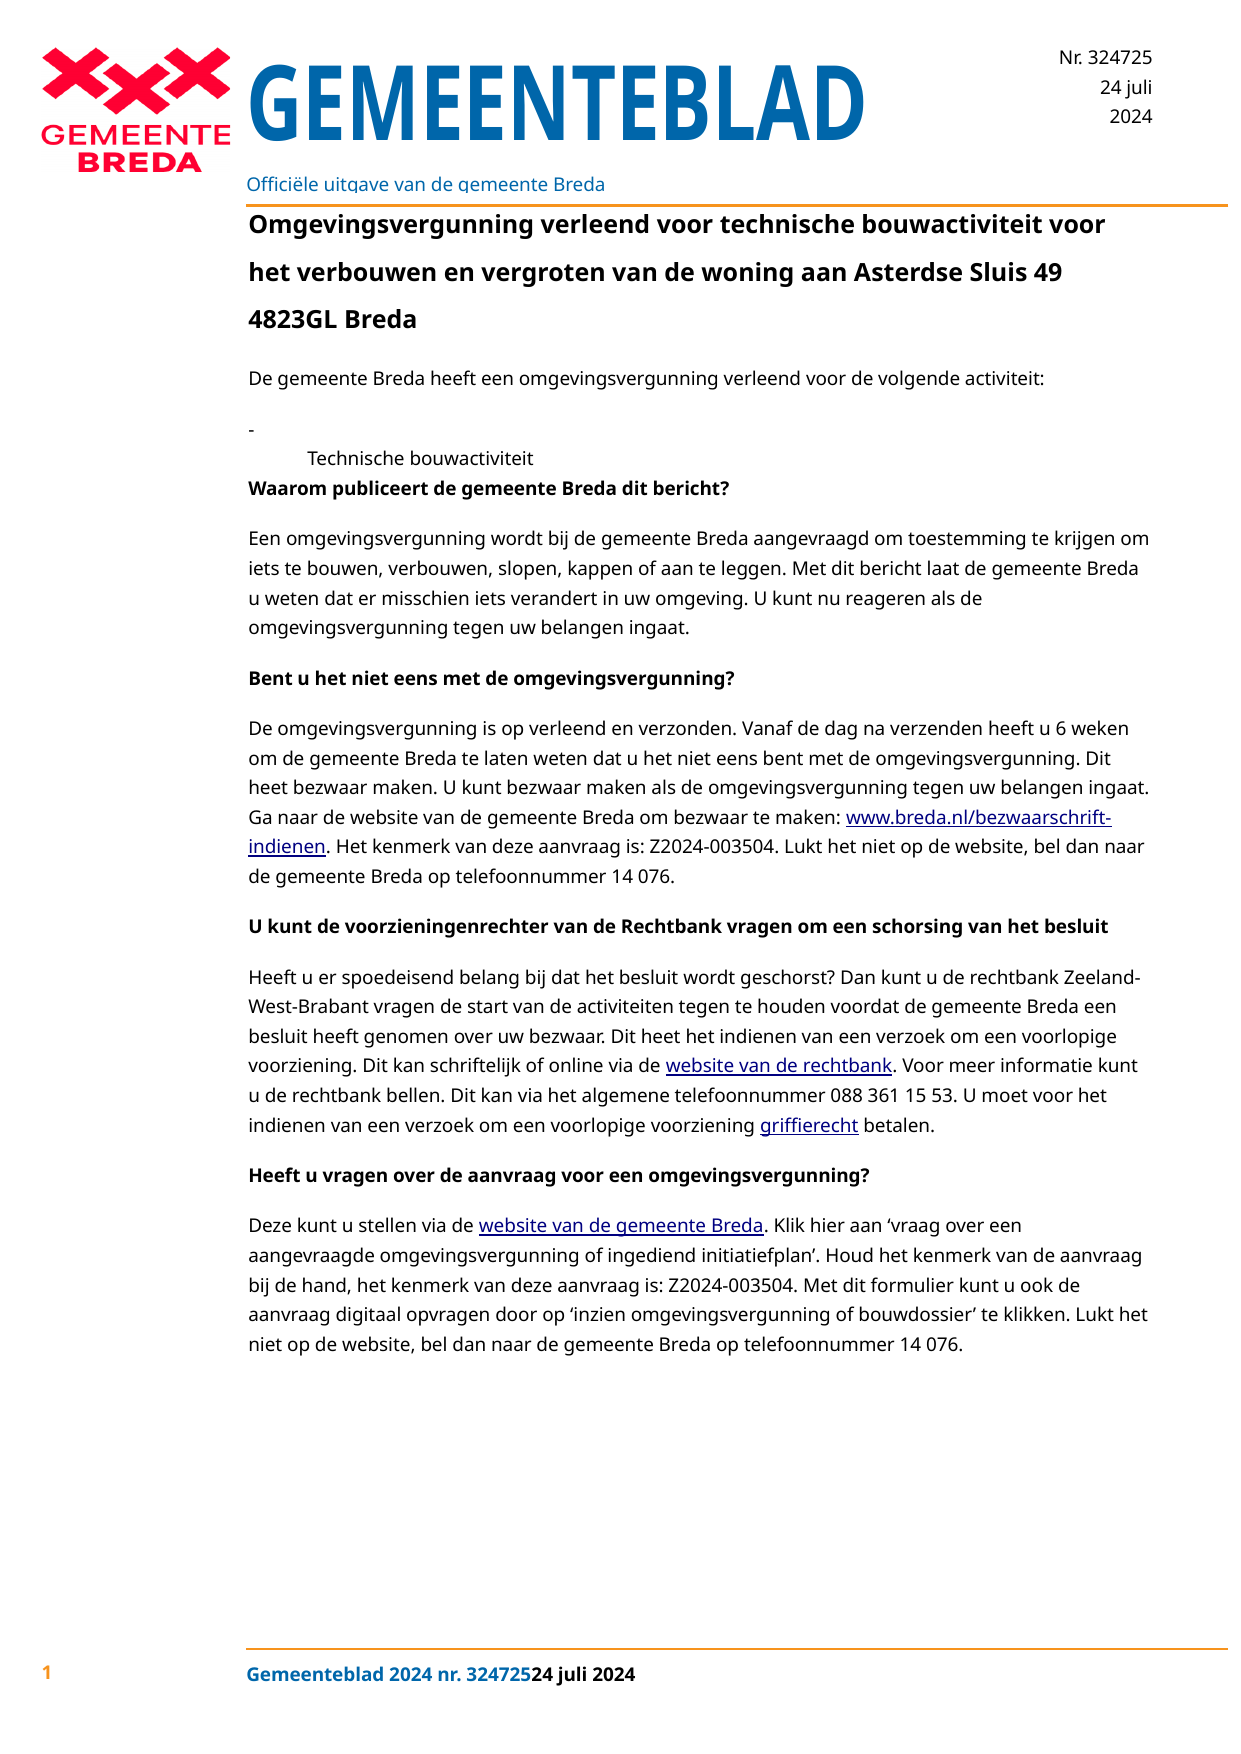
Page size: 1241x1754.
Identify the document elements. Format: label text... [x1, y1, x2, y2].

text Bent u het niet eens met de omgevingsvergunning? [248, 665, 1152, 690]
text Heeft u vragen over de aanvraag voor een omgevingsvergunning? [248, 1162, 1152, 1188]
list Technische bouwactiviteit [248, 446, 1152, 471]
text U kunt de voorzieningenrechter van de Rechtbank vragen om een schorsing van het besluit [248, 913, 1152, 939]
text Omgevingsvergunning verleend voor technische bouwactiviteit voor het verbouwen en vergroten van de woning aan Asterdse Sluis 49 4823GL Breda [248, 207, 1152, 336]
text De gemeente Breda heeft een omgevingsvergunning verleend voor de volgende activiteit: [248, 366, 1152, 391]
text Deze kunt u stellen via de website van de gemeente Breda. Klik hier aan ‘vraag over een aangevraagde omgevingsvergunning of ingediend initiatiefplan’. Houd het kenmerk van de aanvraag bij de hand, het kenmerk van deze aanvraag is: Z2024-003504. Met dit formulier kunt u ook de aanvraag digitaal opvragen door op ‘inzien omgevingsvergunning of bouwdossier’ te klikken. Lukt het niet op de website, bel dan naar de gemeente Breda op telefoonnummer 14 076. [248, 1213, 1152, 1357]
text Een omgevingsvergunning wordt bij de gemeente Breda aangevraagd om toestemming te krijgen om iets te bouwen, verbouwen, slopen, kappen of aan te leggen. Met dit bericht laat de gemeente Breda u weten dat er misschien iets verandert in uw omgeving. U kunt nu reageren als de omgevingsvergunning tegen uw belangen ingaat. [248, 526, 1152, 640]
text De omgevingsvergunning is op verleend en verzonden. Vanaf de dag na verzenden heeft u 6 weken om de gemeente Breda te laten weten dat u het niet eens bent met de omgevingsvergunning. Dit heet bezwaar maken. U kunt bezwaar maken als de omgevingsvergunning tegen uw belangen ingaat. Ga naar de website van de gemeente Breda om bezwaar te maken: www.breda.nl/bezwaarschrift-indienen. Het kenmerk van deze aanvraag is: Z2024-003504. Lukt het niet op de website, bel dan naar de gemeente Breda op telefoonnummer 14 076. [248, 715, 1152, 889]
text Waarom publiceert de gemeente Breda dit bericht? [248, 475, 1152, 501]
text Heeft u er spoedeisend belang bij dat het besluit wordt geschorst? Dan kunt u de rechtbank Zeeland-West-Brabant vragen de start van de activiteiten tegen te houden voordat de gemeente Breda een besluit heeft genomen over uw bezwaar. Dit heet het indienen van een verzoek om een voorlopige voorziening. Dit kan schriftelijk of online via de website van de rechtbank. Voor meer informatie kunt u de rechtbank bellen. Dit kan via het algemene telefoonnummer 088 361 15 53. U moet voor het indienen van een verzoek om een voorlopige voorziening griffierecht betalen. [248, 964, 1152, 1137]
picture [41, 47, 231, 172]
